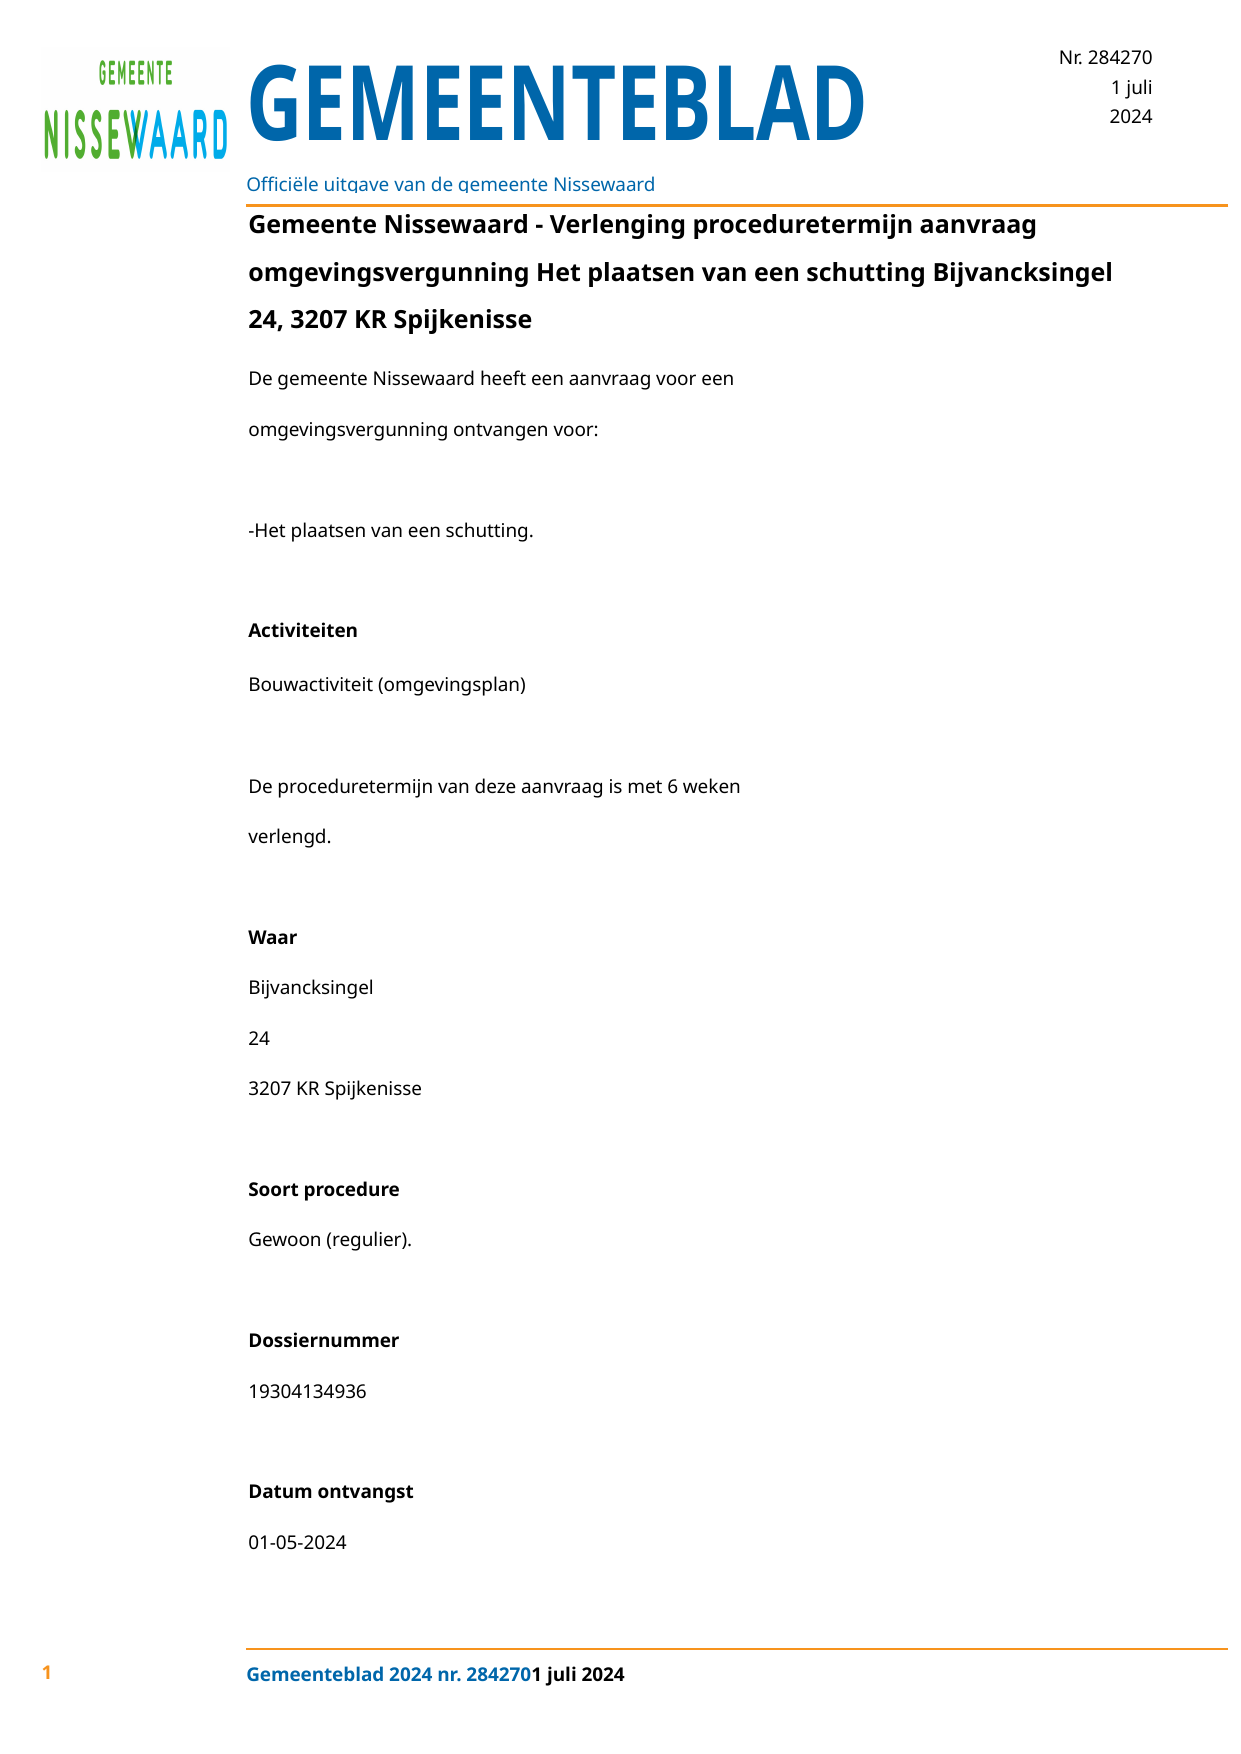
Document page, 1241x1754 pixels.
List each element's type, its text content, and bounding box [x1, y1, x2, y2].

text 01-05-2024 [248, 1529, 1152, 1555]
picture [41, 47, 231, 172]
text Bijvancksingel [248, 974, 1152, 1000]
text 19304134936 [248, 1378, 1152, 1403]
text Gewoon (regulier). [248, 1227, 1152, 1252]
text Datum ontvangst [248, 1479, 1152, 1504]
text Gemeente Nissewaard - Verlenging proceduretermijn aanvraag omgevingsvergunning Het plaatsen van een schutting Bijvancksingel 24, 3207 KR Spijkenisse [248, 207, 1152, 336]
text De gemeente Nissewaard heeft een aanvraag voor een [248, 366, 1152, 391]
text ﻿Bouwactiviteit (omgevingsplan) [248, 668, 1152, 697]
text -Het plaatsen van een schutting. [248, 517, 1152, 542]
text 24 [248, 1025, 1152, 1051]
text Activiteiten [248, 618, 1152, 643]
text Waar [248, 924, 1152, 950]
text De proceduretermijn van deze aanvraag is met 6 weken [248, 773, 1152, 798]
text omgevingsvergunning ontvangen voor: [248, 416, 1152, 442]
text Dossiernummer [248, 1327, 1152, 1353]
text 3207 KR Spijkenisse [248, 1075, 1152, 1101]
text verlengd. [248, 823, 1152, 849]
text Soort procedure [248, 1176, 1152, 1202]
